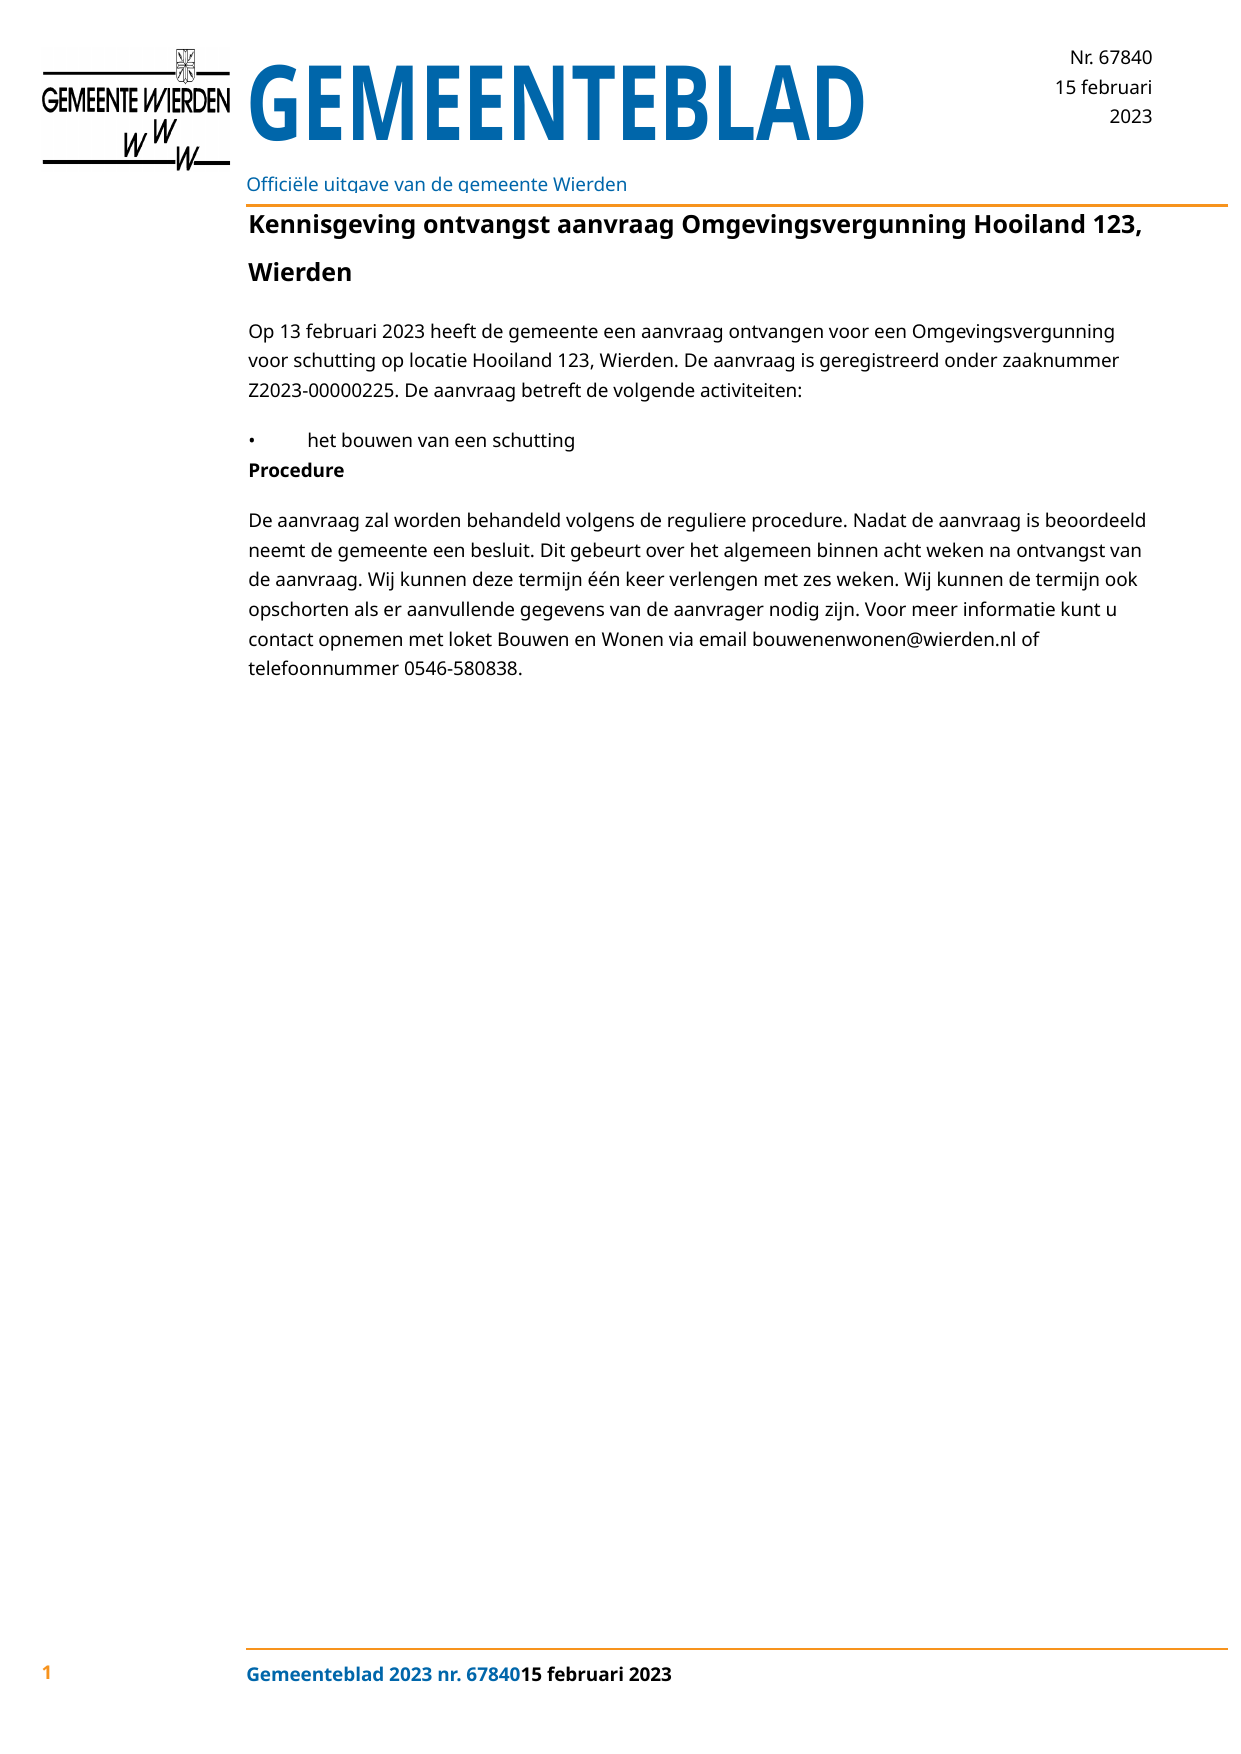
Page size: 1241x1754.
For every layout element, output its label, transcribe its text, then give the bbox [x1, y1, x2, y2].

text Kennisgeving ontvangst aanvraag Omgevingsvergunning Hooiland 123, Wierden [248, 207, 1152, 288]
list het bouwen van een schutting [248, 427, 1152, 453]
text De aanvraag zal worden behandeld volgens de reguliere procedure. Nadat de aanvraag is beoordeeld neemt de gemeente een besluit. Dit gebeurt over het algemeen binnen acht weken na ontvangst van de aanvraag. Wij kunnen deze termijn één keer verlengen met zes weken. Wij kunnen de termijn ook opschorten als er aanvullende gegevens van de aanvrager nodig zijn. Voor meer informatie kunt u contact opnemen met loket Bouwen en Wonen via email bouwenenwonen@wierden.nl of telefoonnummer 0546-580838. [248, 507, 1152, 681]
text Op 13 februari 2023 heeft de gemeente een aanvraag ontvangen voor een Omgevingsvergunning voor schutting op locatie Hooiland 123, Wierden. De aanvraag is geregistreerd onder zaaknummer Z2023-00000225. De aanvraag betreft de volgende activiteiten: [248, 318, 1152, 403]
text Procedure [248, 457, 1152, 483]
picture [41, 47, 231, 172]
